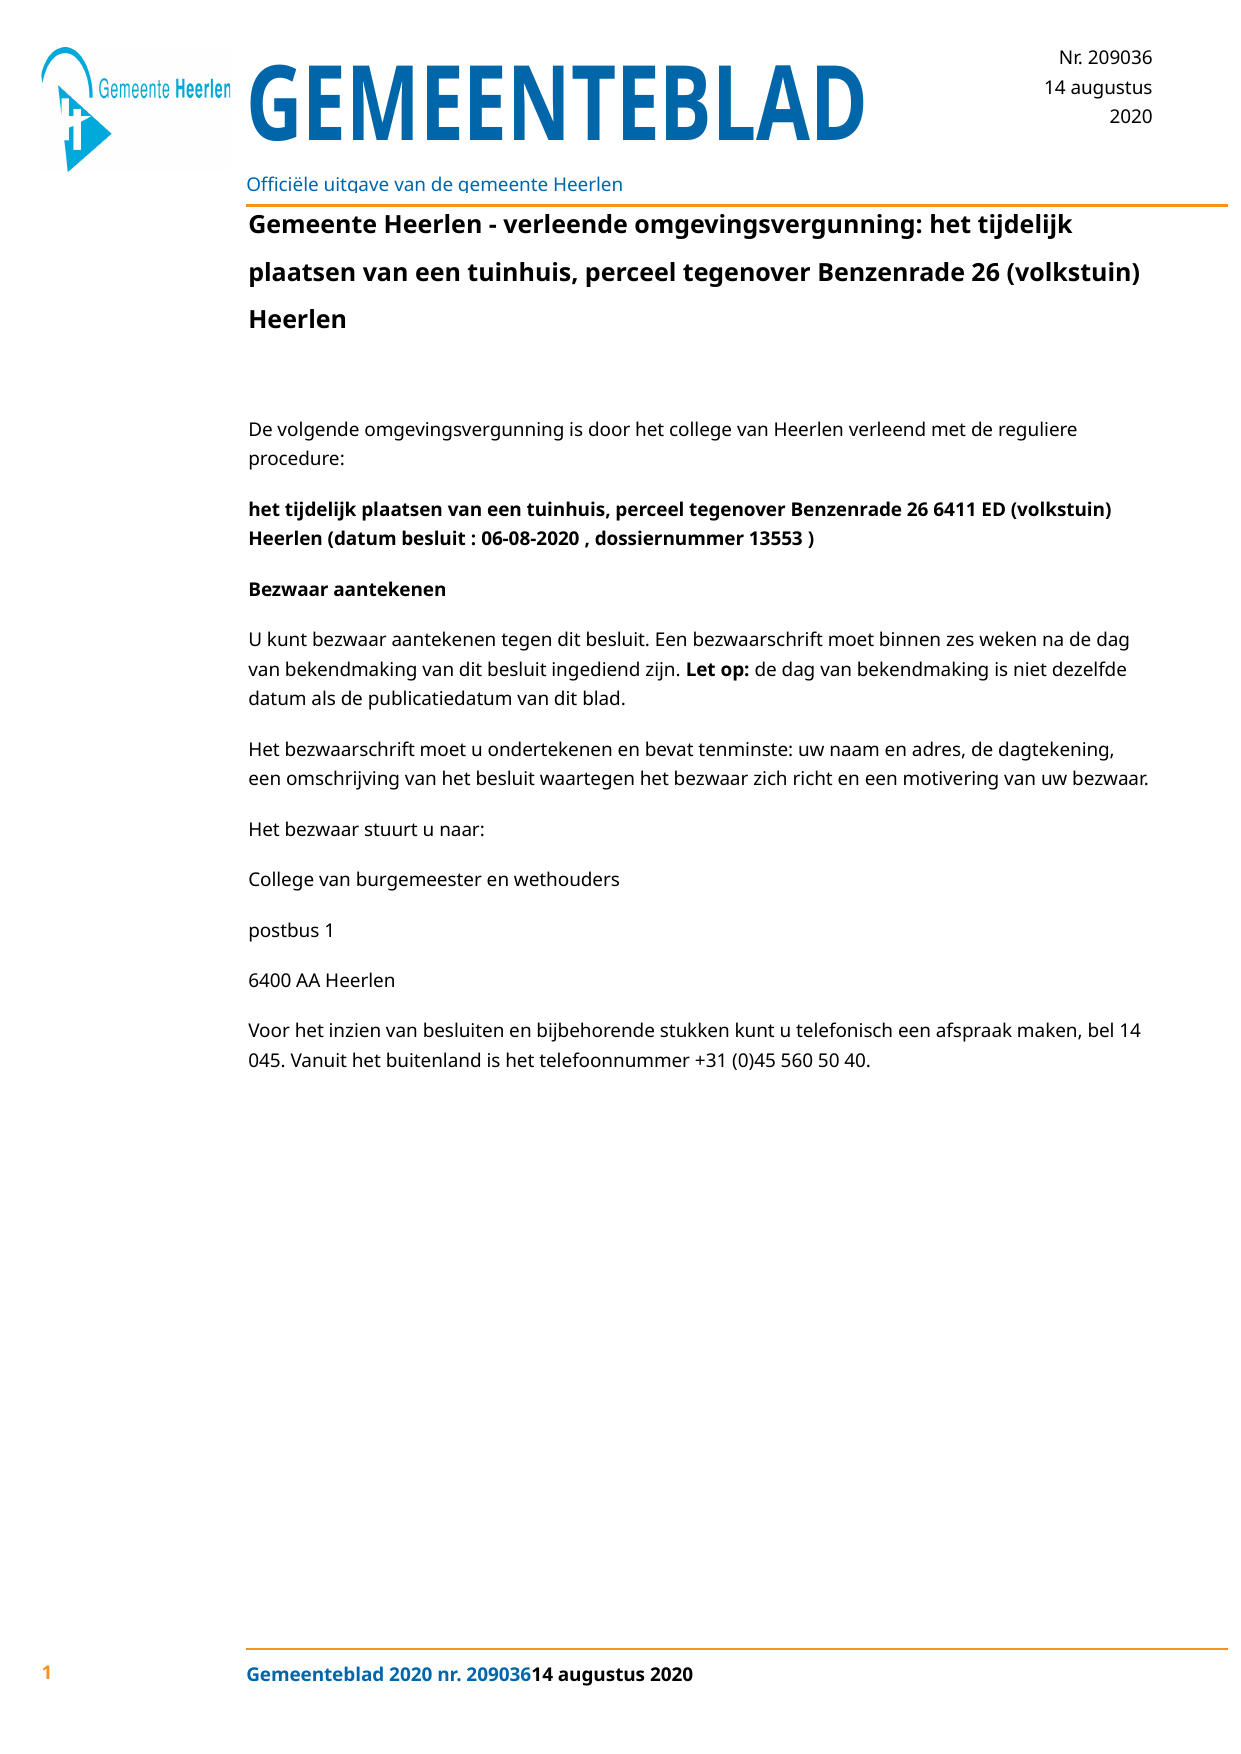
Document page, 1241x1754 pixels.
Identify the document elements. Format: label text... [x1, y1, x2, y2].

text U kunt bezwaar aantekenen tegen dit besluit. Een bezwaarschrift moet binnen zes weken na de dag van bekendmaking van dit besluit ingediend zijn. Let op: de dag van bekendmaking is niet dezelfde datum als de publicatiedatum van dit blad. [248, 626, 1152, 711]
text Het bezwaar stuurt u naar: [248, 816, 1152, 842]
text Voor het inzien van besluiten en bijbehorende stukken kunt u telefonisch een afspraak maken, bel 14 045. Vanuit het buitenland is het telefoonnummer +31 (0)45 560 50 40. [248, 1018, 1152, 1073]
text 6400 AA Heerlen [248, 967, 1152, 993]
text Gemeente Heerlen - verleende omgevingsvergunning: het tijdelijk plaatsen van een tuinhuis, perceel tegenover Benzenrade 26 (volkstuin) Heerlen [248, 207, 1152, 336]
picture [41, 47, 59, 70]
text postbus 1 [248, 917, 1152, 942]
text het tijdelijk plaatsen van een tuinhuis, perceel tegenover Benzenrade 26 6411 ED (volkstuin) Heerlen (datum besluit : 06-08-2020 , dossiernummer 13553 ) [248, 496, 1152, 551]
text De volgende omgevingsvergunning is door het college van Heerlen verleend met de reguliere procedure: [248, 416, 1152, 471]
text Het bezwaarschrift moet u ondertekenen en bevat tenminste: uw naam en adres, de dagtekening, een omschrijving van het besluit waartegen het bezwaar zich richt en een motivering van uw bezwaar. [248, 736, 1152, 791]
picture [41, 47, 231, 172]
text College van burgemeester en wethouders [248, 866, 1152, 892]
text Bezwaar aantekenen [248, 576, 1152, 602]
